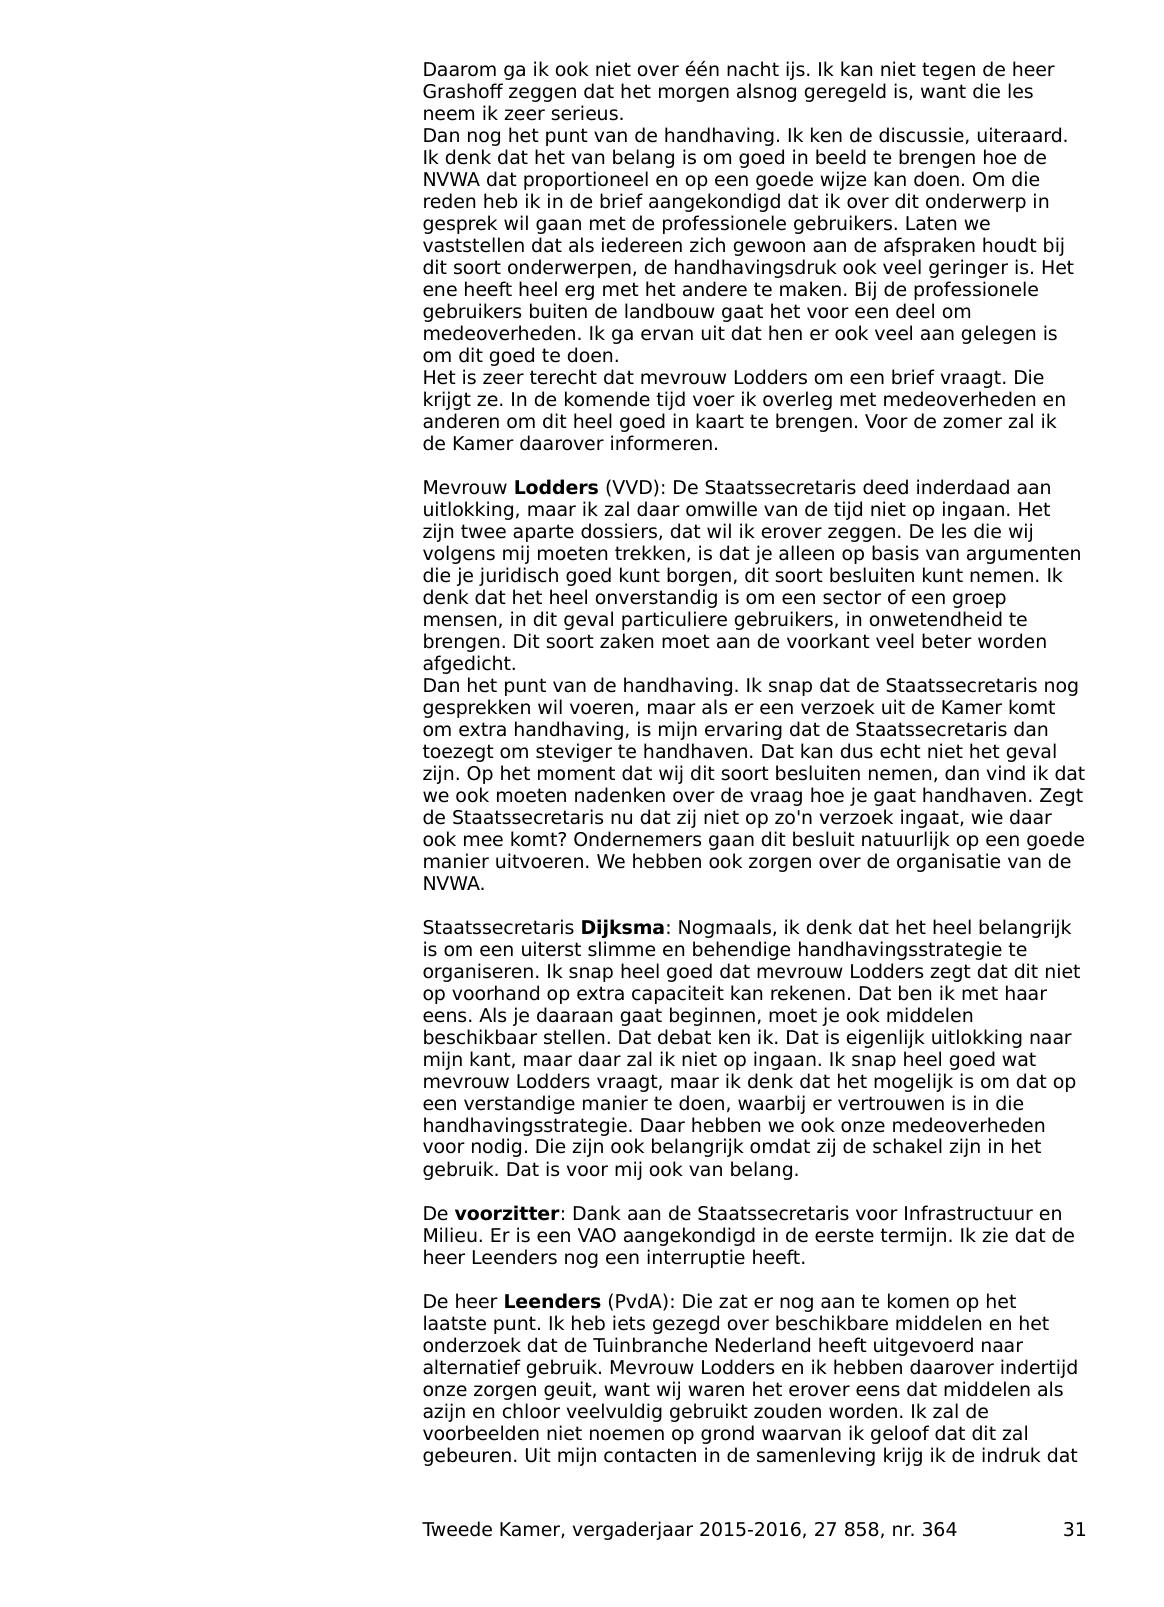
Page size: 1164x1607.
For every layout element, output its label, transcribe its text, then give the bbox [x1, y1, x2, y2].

text Mevrouw Lodders (VVD): De Staatssecretaris deed inderdaad aan uitlokking, maar ik zal daar omwille van de tijd niet op ingaan. Het zijn twee aparte dossiers, dat wil ik erover zeggen. De les die wij volgens mij moeten trekken, is dat je alleen op basis van argumenten die je juridisch goed kunt borgen, dit soort besluiten kunt nemen. Ik denk dat het heel onverstandig is om een sector of een groep mensen, in dit geval particuliere gebruikers, in onwetendheid te brengen. Dit soort zaken moet aan de voorkant veel beter worden afgedicht. [422, 477, 1087, 675]
text Het is zeer terecht dat mevrouw Lodders om een brief vraagt. Die krijgt ze. In de komende tijd voer ik overleg met medeoverheden en anderen om dit heel goed in kaart te brengen. Voor de zomer zal ik de Kamer daarover informeren. [422, 367, 1087, 455]
text De heer Leenders (PvdA): Die zat er nog aan te komen op het laatste punt. Ik heb iets gezegd over beschikbare middelen en het onderzoek dat de Tuinbranche Nederland heeft uitgevoerd naar alternatief gebruik. Mevrouw Lodders en ik hebben daarover indertijd onze zorgen geuit, want wij waren het erover eens dat middelen als azijn en chloor veelvuldig gebruikt zouden worden. Ik zal de voorbeelden niet noemen op grond waarvan ik geloof dat dit zal gebeuren. Uit mijn contacten in de samenleving krijg ik de indruk dat [422, 1291, 1087, 1467]
text De voorzitter: Dank aan de Staatssecretaris voor Infrastructuur en Milieu. Er is een VAO aangekondigd in de eerste termijn. Ik zie dat de heer Leenders nog een interruptie heeft. [422, 1203, 1087, 1268]
text Staatssecretaris Dijksma: Nogmaals, ik denk dat het heel belangrijk is om een uiterst slimme en behendige handhavingsstrategie te organiseren. Ik snap heel goed dat mevrouw Lodders zegt dat dit niet op voorhand op extra capaciteit kan rekenen. Dat ben ik met haar eens. Als je daaraan gaat beginnen, moet je ook middelen beschikbaar stellen. Dat debat ken ik. Dat is eigenlijk uitlokking naar mijn kant, maar daar zal ik niet op ingaan. Ik snap heel goed wat mevrouw Lodders vraagt, maar ik denk dat het mogelijk is om dat op een verstandige manier te doen, waarbij er vertrouwen is in die handhavingsstrategie. Daar hebben we ook onze medeoverheden voor nodig. Die zijn ook belangrijk omdat zij de schakel zijn in het gebruik. Dat is voor mij ook van belang. [422, 917, 1087, 1180]
text Daarom ga ik ook niet over één nacht ijs. Ik kan niet tegen de heer Grashoff zeggen dat het morgen alsnog geregeld is, want die les neem ik zeer serieus. [422, 59, 1087, 125]
text Dan het punt van de handhaving. Ik snap dat de Staatssecretaris nog gesprekken wil voeren, maar als er een verzoek uit de Kamer komt om extra handhaving, is mijn ervaring dat de Staatssecretaris dan toezegt om steviger te handhaven. Dat kan dus echt niet het geval zijn. Op het moment dat wij dit soort besluiten nemen, dan vind ik dat we ook moeten nadenken over de vraag hoe je gaat handhaven. Zegt de Staatssecretaris nu dat zij niet op zo'n verzoek ingaat, wie daar ook mee komt? Ondernemers gaan dit besluit natuurlijk op een goede manier uitvoeren. We hebben ook zorgen over de organisatie van de NVWA. [422, 675, 1087, 894]
text Dan nog het punt van de handhaving. Ik ken de discussie, uiteraard. Ik denk dat het van belang is om goed in beeld te brengen hoe de NVWA dat proportioneel en op een goede wijze kan doen. Om die reden heb ik in de brief aangekondigd dat ik over dit onderwerp in gesprek wil gaan met de professionele gebruikers. Laten we vaststellen dat als iedereen zich gewoon aan de afspraken houdt bij dit soort onderwerpen, de handhavingsdruk ook veel geringer is. Het ene heeft heel erg met het andere te maken. Bij de professionele gebruikers buiten de landbouw gaat het voor een deel om medeoverheden. Ik ga ervan uit dat hen er ook veel aan gelegen is om dit goed te doen. [422, 125, 1087, 367]
